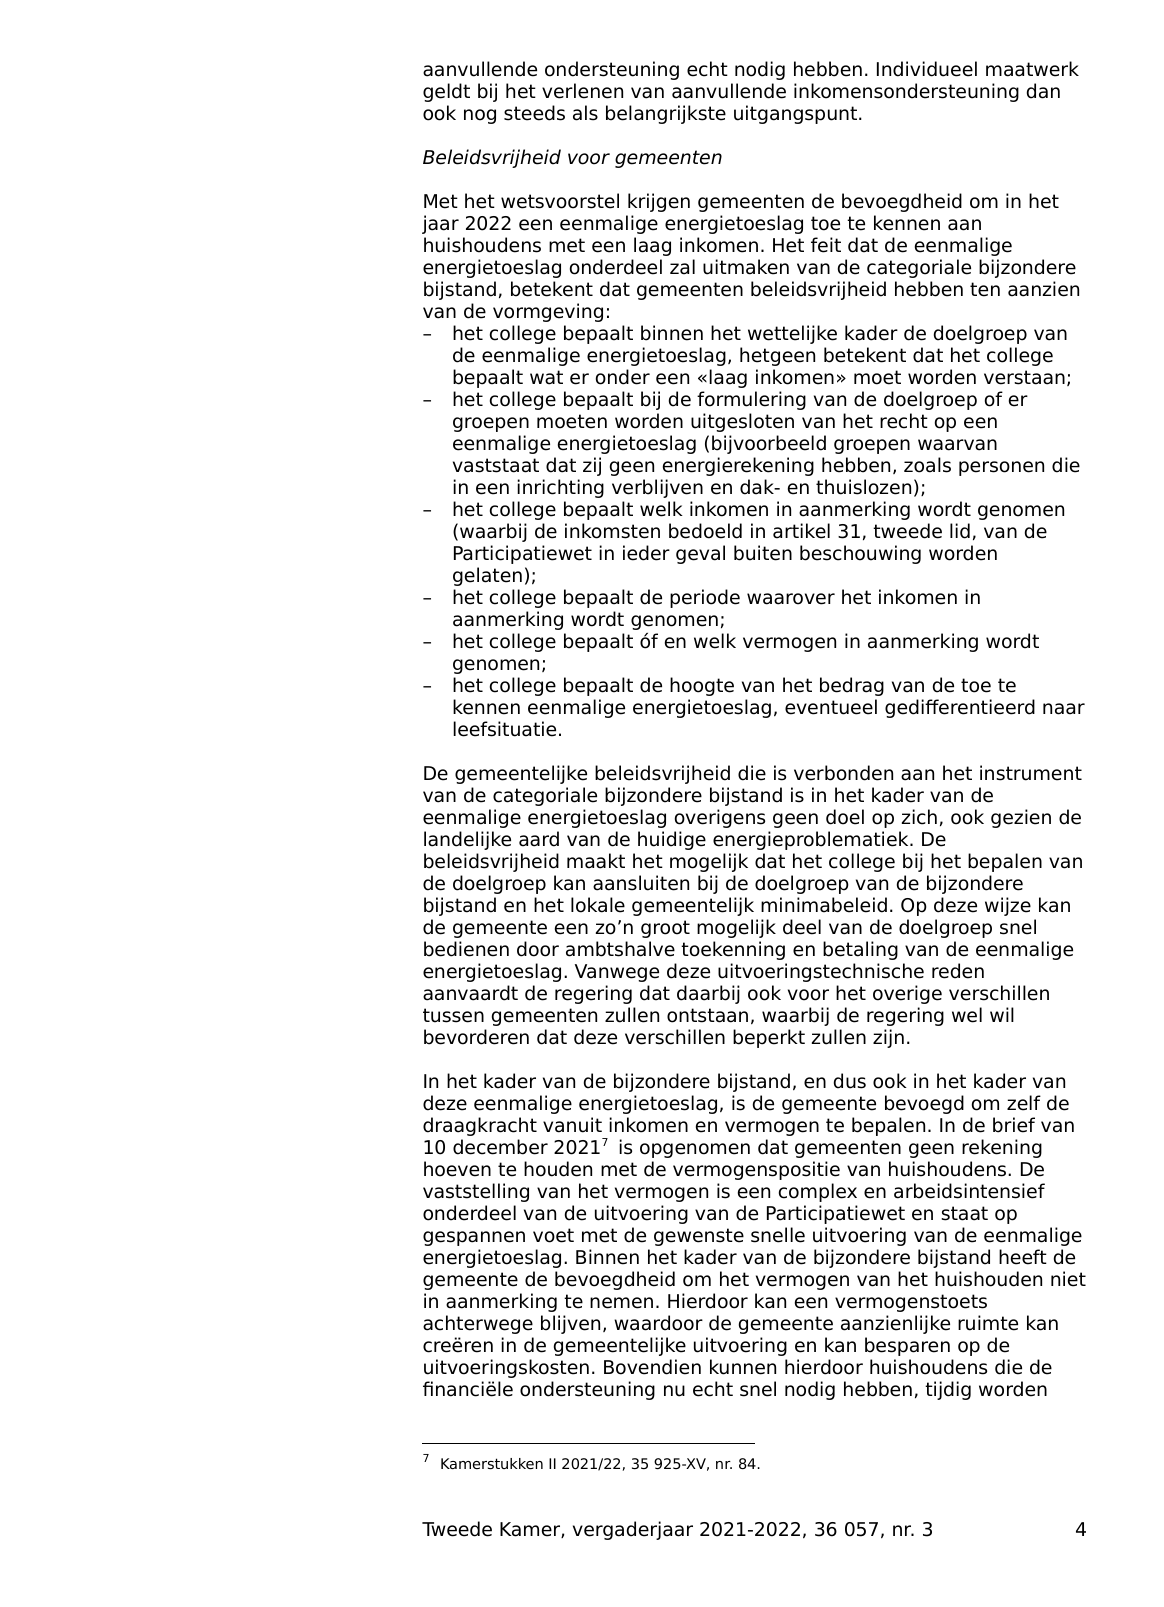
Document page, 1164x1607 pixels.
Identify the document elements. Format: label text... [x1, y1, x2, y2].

text – het college bepaalt de hoogte van het bedrag van de toe te kennen eenmalige energietoeslag, eventueel gedifferentieerd naar leefsituatie. [422, 675, 1087, 741]
subtitle Beleidsvrijheid voor gemeenten [422, 147, 1087, 169]
text – het college bepaalt óf en welk vermogen in aanmerking wordt genomen; [422, 631, 1087, 675]
text – het college bepaalt binnen het wettelijke kader de doelgroep van de eenmalige energietoeslag, hetgeen betekent dat het college bepaalt wat er onder een «laag inkomen» moet worden verstaan; [422, 323, 1087, 389]
text Met het wetsvoorstel krijgen gemeenten de bevoegdheid om in het jaar 2022 een eenmalige energietoeslag toe te kennen aan huishoudens met een laag inkomen. Het feit dat de eenmalige energietoeslag onderdeel zal uitmaken van de categoriale bijzondere bijstand, betekent dat gemeenten beleidsvrijheid hebben ten aanzien van de vormgeving: [422, 191, 1087, 323]
text – het college bepaalt bij de formulering van de doelgroep of er groepen moeten worden uitgesloten van het recht op een eenmalige energietoeslag (bijvoorbeeld groepen waarvan vaststaat dat zij geen energierekening hebben, zoals personen die in een inrichting verblijven en dak- en thuislozen); [422, 389, 1087, 499]
text – het college bepaalt de periode waarover het inkomen in aanmerking wordt genomen; [422, 587, 1087, 631]
text In het kader van de bijzondere bijstand, en dus ook in het kader van deze eenmalige energietoeslag, is de gemeente bevoegd om zelf de draagkracht vanuit inkomen en vermogen te bepalen. In de brief van 10 december 2021 is opgenomen dat gemeenten geen rekening hoeven te houden met de vermogenspositie van huishoudens. De vaststelling van het vermogen is een complex en arbeidsintensief onderdeel van de uitvoering van de Participatiewet en staat op gespannen voet met de gewenste snelle uitvoering van de eenmalige energietoeslag. Binnen het kader van de bijzondere bijstand heeft de gemeente de bevoegdheid om het vermogen van het huishouden niet in aanmerking te nemen. Hierdoor kan een vermogenstoets achterwege blijven, waardoor de gemeente aanzienlijke ruimte kan creëren in de gemeentelijke uitvoering en kan besparen op de uitvoeringskosten. Bovendien kunnen hierdoor huishoudens die de financiële ondersteuning nu echt snel nodig hebben, tijdig worden [422, 1071, 1087, 1401]
text aanvullende ondersteuning echt nodig hebben. Individueel maatwerk geldt bij het verlenen van aanvullende inkomensondersteuning dan ook nog steeds als belangrijkste uitgangspunt. [422, 59, 1087, 125]
text Kamerstukken II 2021/22, 35 925-XV, nr. 84. [422, 1452, 1087, 1474]
text De gemeentelijke beleidsvrijheid die is verbonden aan het instrument van de categoriale bijzondere bijstand is in het kader van de eenmalige energietoeslag overigens geen doel op zich, ook gezien de landelijke aard van de huidige energieproblematiek. De beleidsvrijheid maakt het mogelijk dat het college bij het bepalen van de doelgroep kan aansluiten bij de doelgroep van de bijzondere bijstand en het lokale gemeentelijk minimabeleid. Op deze wijze kan de gemeente een zo’n groot mogelijk deel van de doelgroep snel bedienen door ambtshalve toekenning en betaling van de eenmalige energietoeslag. Vanwege deze uitvoeringstechnische reden aanvaardt de regering dat daarbij ook voor het overige verschillen tussen gemeenten zullen ontstaan, waarbij de regering wel wil bevorderen dat deze verschillen beperkt zullen zijn. [422, 763, 1087, 1049]
text – het college bepaalt welk inkomen in aanmerking wordt genomen (waarbij de inkomsten bedoeld in artikel 31, tweede lid, van de Participatiewet in ieder geval buiten beschouwing worden gelaten); [422, 499, 1087, 587]
